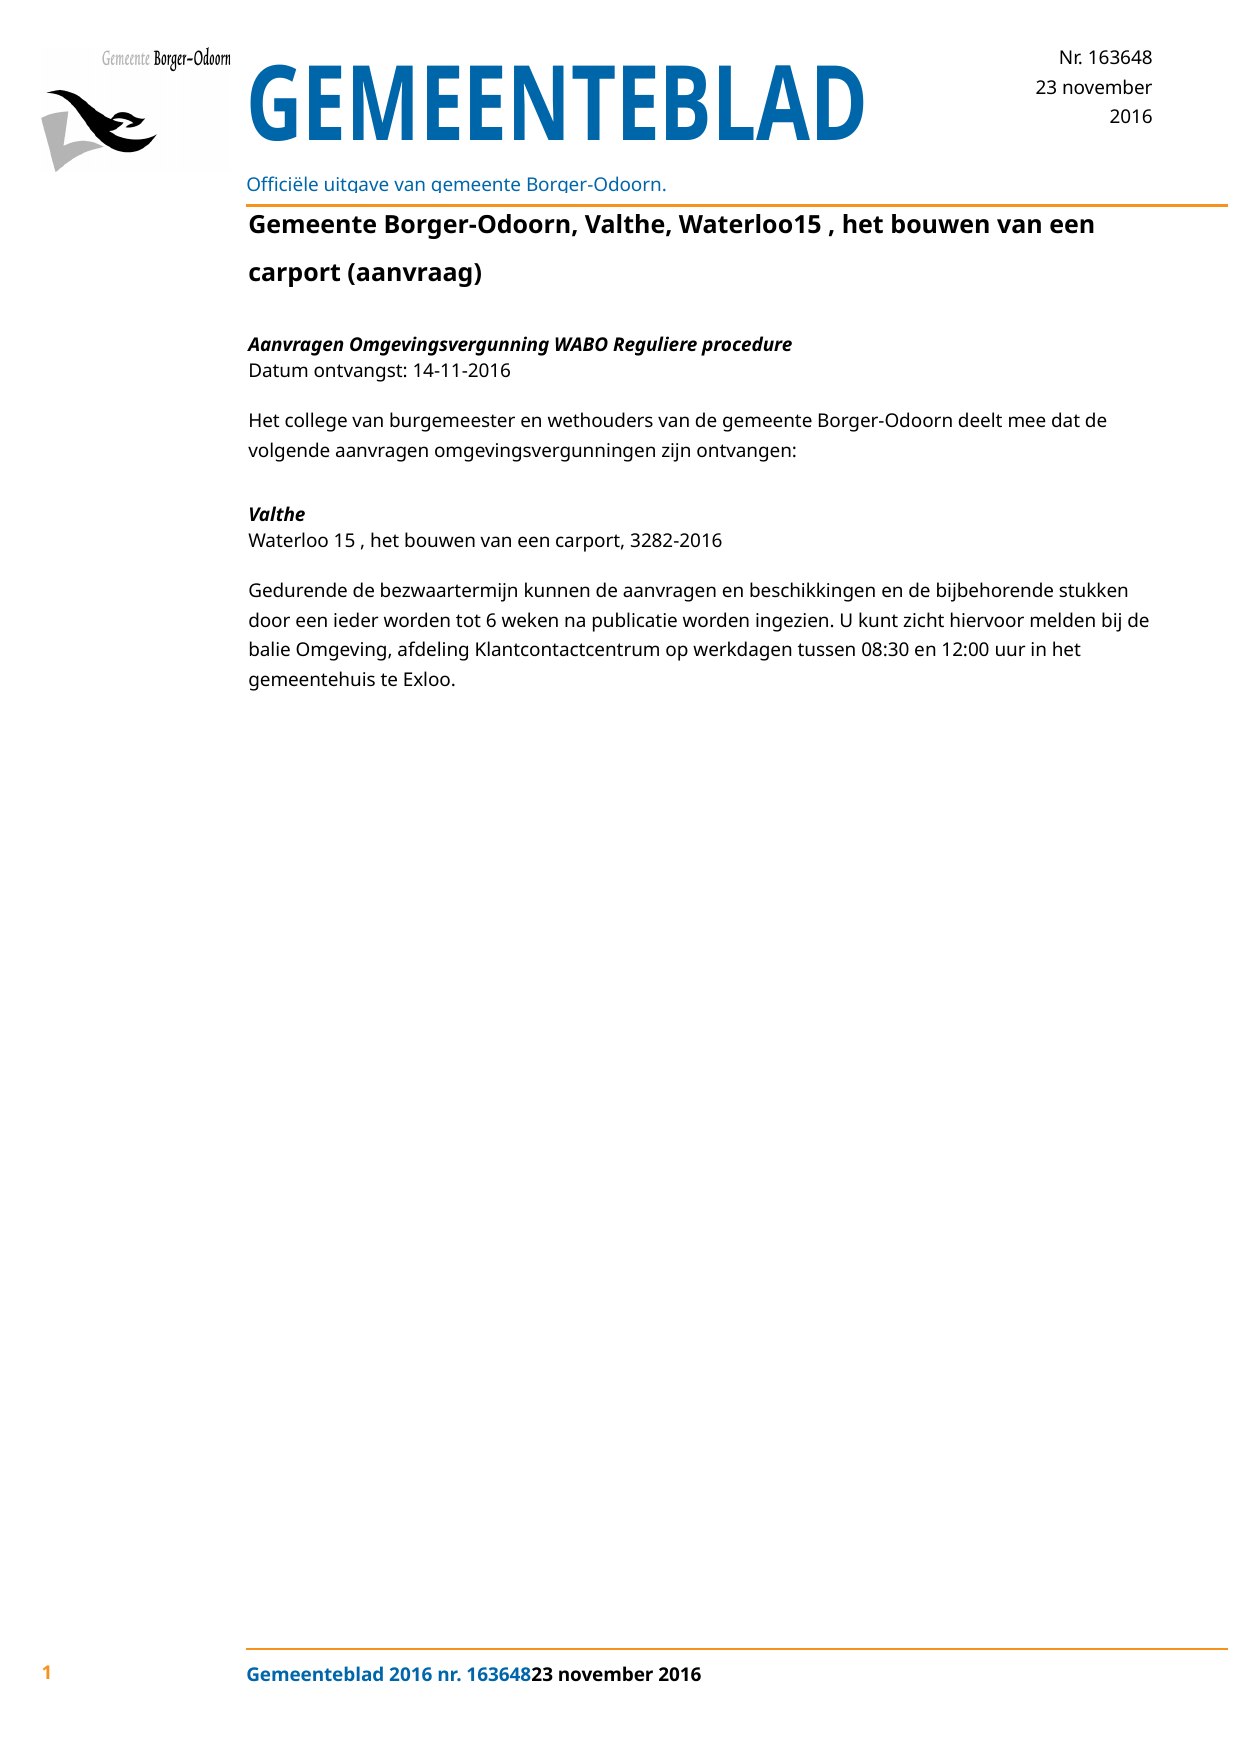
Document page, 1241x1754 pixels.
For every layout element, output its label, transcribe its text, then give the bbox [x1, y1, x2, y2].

text Datum ontvangst: 14-11-2016 [248, 357, 1152, 383]
text Gemeente Borger-Odoorn, Valthe, Waterloo15 , het bouwen van een carport (aanvraag) [248, 207, 1152, 288]
text Gedurende de bezwaartermijn kunnen de aanvragen en beschikkingen en de bijbehorende stukken door een ieder worden tot 6 weken na publicatie worden ingezien. U kunt zicht hiervoor melden bij de balie Omgeving, afdeling Klantcontactcentrum op werkdagen tussen 08:30 en 12:00 uur in het gemeentehuis te Exloo. [248, 577, 1152, 692]
text Valthe [248, 501, 1152, 527]
text Aanvragen Omgevingsvergunning WABO Reguliere procedure [248, 331, 1152, 357]
picture [41, 47, 231, 172]
text Het college van burgemeester en wethouders van de gemeente Borger-Odoorn deelt mee dat de volgende aanvragen omgevingsvergunningen zijn ontvangen: [248, 408, 1152, 463]
text Waterloo 15 , het bouwen van een carport, 3282-2016 [248, 527, 1152, 553]
